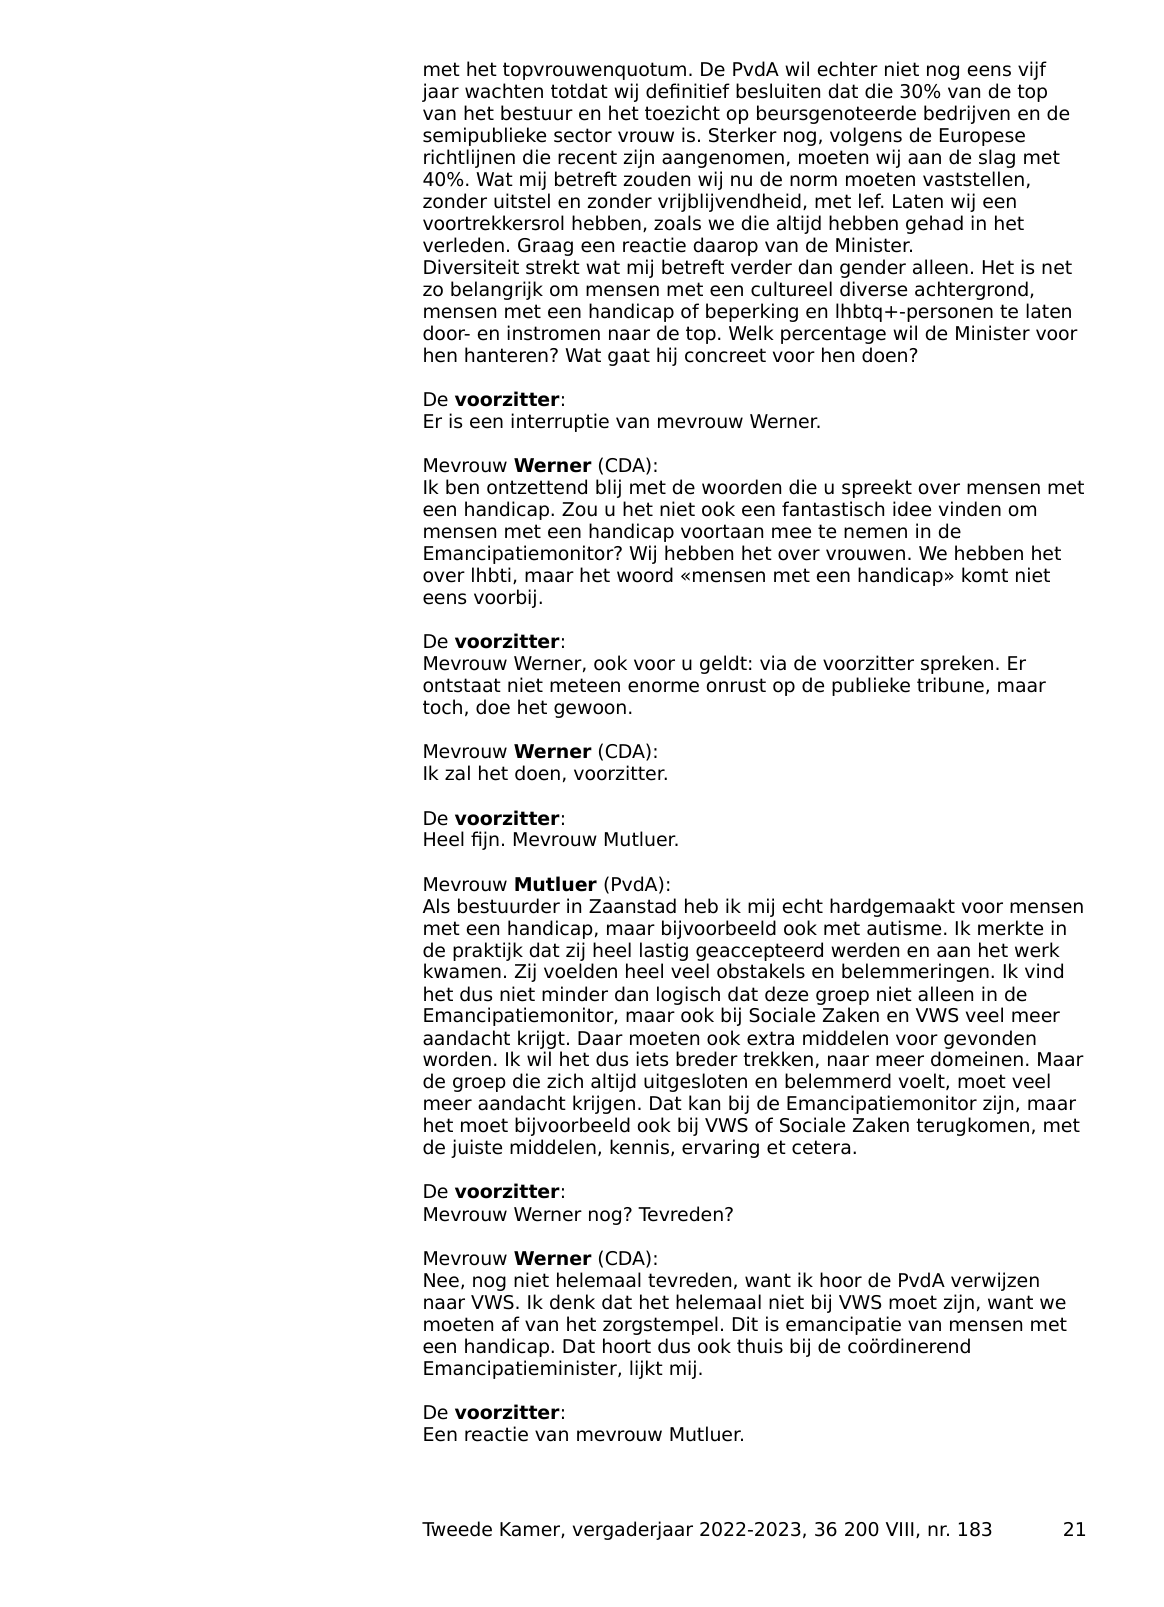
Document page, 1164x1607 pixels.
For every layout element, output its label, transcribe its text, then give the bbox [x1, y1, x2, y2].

text Een reactie van mevrouw Mutluer. [422, 1424, 1087, 1446]
text Mevrouw Werner nog? Tevreden? [422, 1203, 1087, 1225]
text De voorzitter: [422, 807, 1087, 829]
text Ik ben ontzettend blij met de woorden die u spreekt over mensen met een handicap. Zou u het niet ook een fantastisch idee vinden om mensen met een handicap voortaan mee te nemen in de Emancipatiemonitor? Wij hebben het over vrouwen. We hebben het over lhbti, maar het woord «mensen met een handicap» komt niet eens voorbij. [422, 477, 1087, 609]
text De voorzitter: [422, 1181, 1087, 1203]
text Als bestuurder in Zaanstad heb ik mij echt hardgemaakt voor mensen met een handicap, maar bijvoorbeeld ook met autisme. Ik merkte in de praktijk dat zij heel lastig geaccepteerd werden en aan het werk kwamen. Zij voelden heel veel obstakels en belemmeringen. Ik vind het dus niet minder dan logisch dat deze groep niet alleen in de Emancipatiemonitor, maar ook bij Sociale Zaken en VWS veel meer aandacht krijgt. Daar moeten ook extra middelen voor gevonden worden. Ik wil het dus iets breder trekken, naar meer domeinen. Maar de groep die zich altijd uitgesloten en belemmerd voelt, moet veel meer aandacht krijgen. Dat kan bij de Emancipatiemonitor zijn, maar het moet bijvoorbeeld ook bij VWS of Sociale Zaken terugkomen, met de juiste middelen, kennis, ervaring et cetera. [422, 896, 1087, 1159]
text De voorzitter: [422, 1402, 1087, 1424]
text Mevrouw Werner, ook voor u geldt: via de voorzitter spreken. Er ontstaat niet meteen enorme onrust op de publieke tribune, maar toch, doe het gewoon. [422, 653, 1087, 719]
text Nee, nog niet helemaal tevreden, want ik hoor de PvdA verwijzen naar VWS. Ik denk dat het helemaal niet bij VWS moet zijn, want we moeten af van het zorgstempel. Dit is emancipatie van mensen met een handicap. Dat hoort dus ook thuis bij de coördinerend Emancipatieminister, lijkt mij. [422, 1269, 1087, 1379]
text De voorzitter: [422, 631, 1087, 653]
text Mevrouw Werner (CDA): [422, 455, 1087, 477]
text Mevrouw Werner (CDA): [422, 741, 1087, 763]
text Er is een interruptie van mevrouw Werner. [422, 411, 1087, 433]
text Mevrouw Werner (CDA): [422, 1248, 1087, 1269]
text Ik zal het doen, voorzitter. [422, 763, 1087, 785]
text Diversiteit strekt wat mij betreft verder dan gender alleen. Het is net zo belangrijk om mensen met een cultureel diverse achtergrond, mensen met een handicap of beperking en lhbtq+-personen te laten door- en instromen naar de top. Welk percentage wil de Minister voor hen hanteren? Wat gaat hij concreet voor hen doen? [422, 257, 1087, 367]
text met het topvrouwenquotum. De PvdA wil echter niet nog eens vijf jaar wachten totdat wij definitief besluiten dat die 30% van de top van het bestuur en het toezicht op beursgenoteerde bedrijven en de semipublieke sector vrouw is. Sterker nog, volgens de Europese richtlijnen die recent zijn aangenomen, moeten wij aan de slag met 40%. Wat mij betreft zouden wij nu de norm moeten vaststellen, zonder uitstel en zonder vrijblijvendheid, met lef. Laten wij een voortrekkersrol hebben, zoals we die altijd hebben gehad in het verleden. Graag een reactie daarop van de Minister. [422, 59, 1087, 257]
text De voorzitter: [422, 389, 1087, 411]
text Mevrouw Mutluer (PvdA): [422, 873, 1087, 896]
text Heel fijn. Mevrouw Mutluer. [422, 829, 1087, 851]
